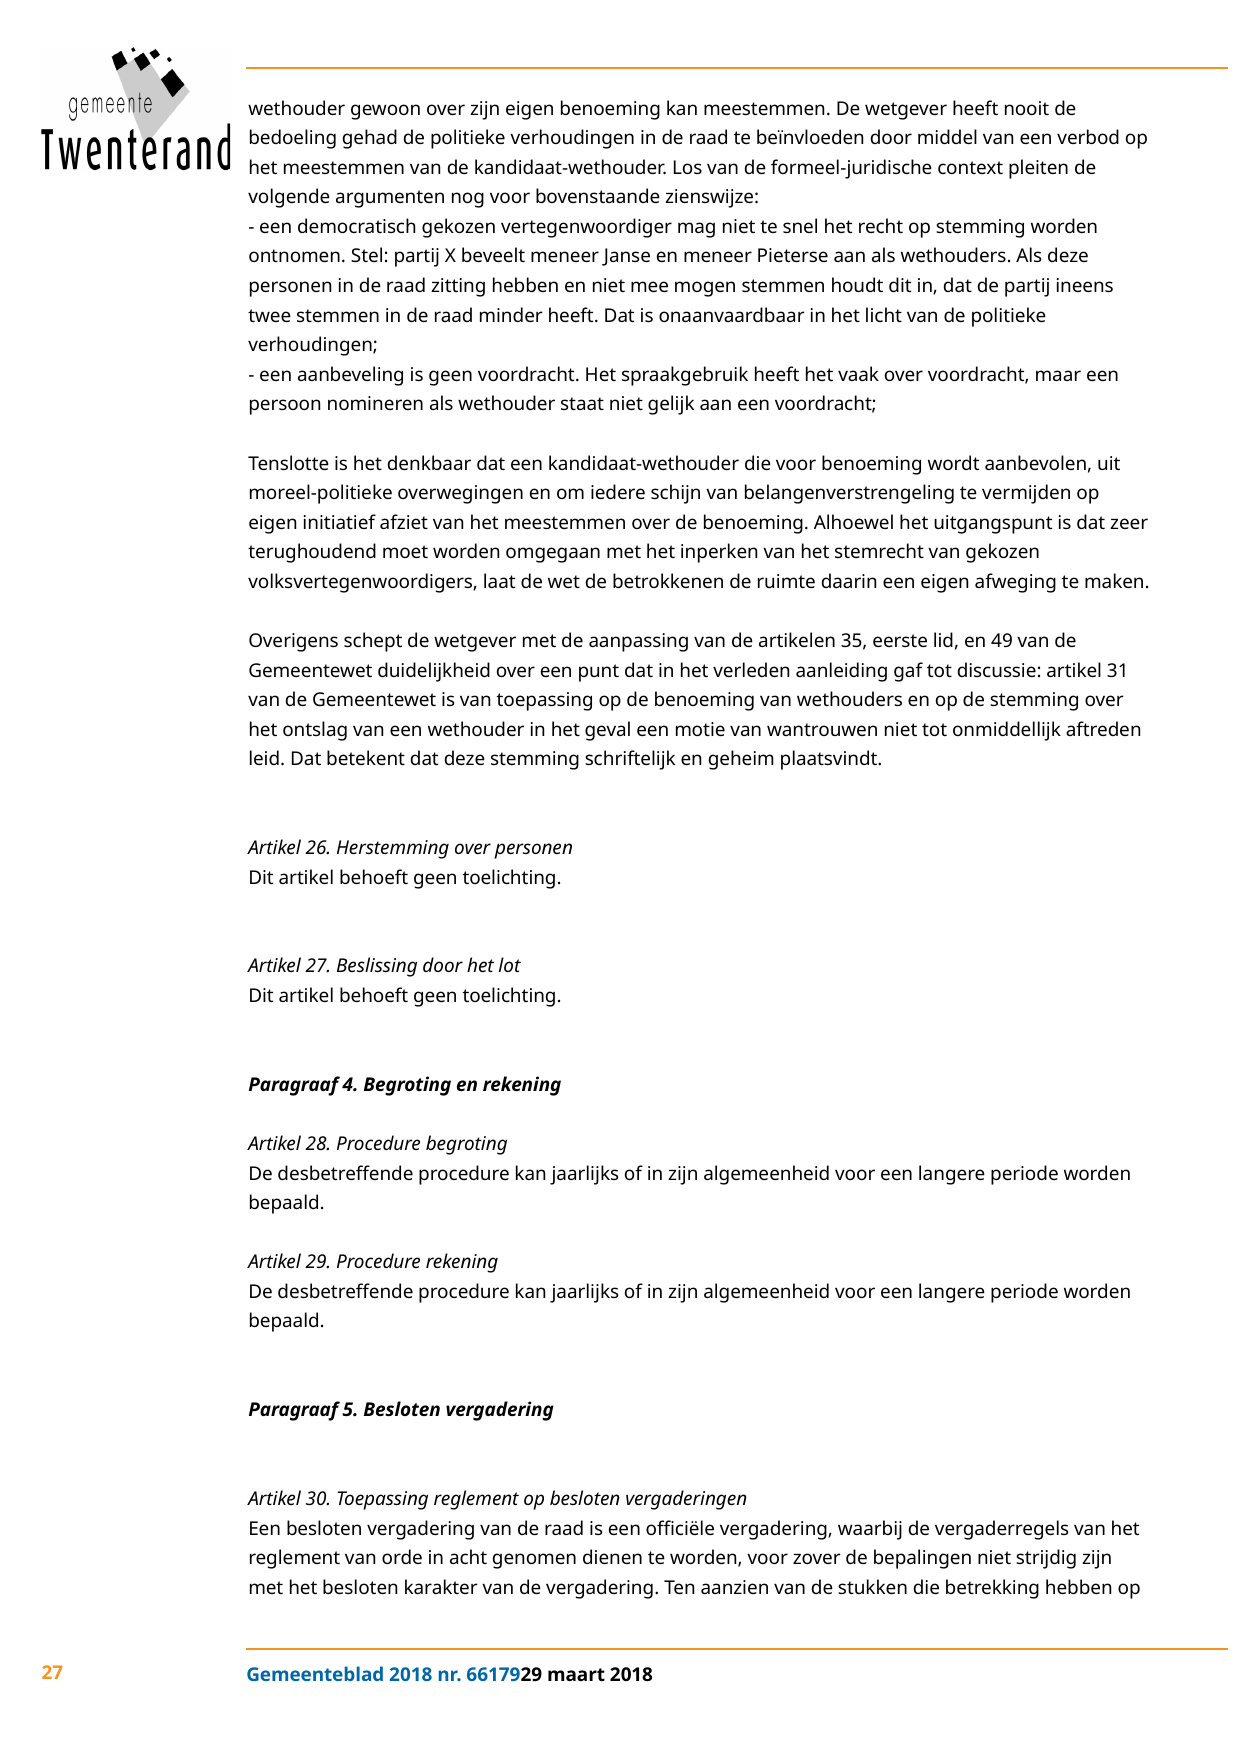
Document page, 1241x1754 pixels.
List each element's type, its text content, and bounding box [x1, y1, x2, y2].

text Artikel 26. Herstemming over personen [248, 834, 1152, 860]
text Een besloten vergadering van de raad is een officiële vergadering, waarbij de vergaderregels van het reglement van orde in acht genomen dienen te worden, voor zover de bepalingen niet strijdig zijn met het besloten karakter van de vergadering. Ten aanzien van de stukken die betrekking hebben op [248, 1515, 1152, 1600]
text Artikel 28. Procedure begroting [248, 1130, 1152, 1156]
picture [41, 47, 231, 172]
text Tenslotte is het denkbaar dat een kandidaat-wethouder die voor benoeming wordt aanbevolen, uit moreel-politieke overwegingen en om iedere schijn van belangenverstrengeling te vermijden op eigen initiatief afziet van het meestemmen over de benoeming. Alhoewel het uitgangspunt is dat zeer terughoudend moet worden omgegaan met het inperken van het stemrecht van gekozen volksvertegenwoordigers, laat de wet de betrokkenen de ruimte daarin een eigen afweging te maken. [248, 450, 1152, 594]
text - een aanbeveling is geen voordracht. Het spraakgebruik heeft het vaak over voordracht, maar een persoon nomineren als wethouder staat niet gelijk aan een voordracht; [248, 361, 1152, 416]
text Artikel 30. Toepassing reglement op besloten vergaderingen [248, 1485, 1152, 1511]
text Artikel 29. Procedure rekening [248, 1248, 1152, 1274]
text Paragraaf 4. Begroting en rekening [248, 1071, 1152, 1097]
text Overigens schept de wetgever met de aanpassing van de artikelen 35, eerste lid, en 49 van de Gemeentewet duidelijkheid over een punt dat in het verleden aanleiding gaf tot discussie: artikel 31 van de Gemeentewet is van toepassing op de benoeming van wethouders en op de stemming over het ontslag van een wethouder in het geval een motie van wantrouwen niet tot onmiddellijk aftreden leid. Dat betekent dat deze stemming schriftelijk en geheim plaatsvindt. [248, 627, 1152, 771]
text Paragraaf 5. Besloten vergadering [248, 1396, 1152, 1422]
text Dit artikel behoeft geen toelichting. [248, 982, 1152, 1008]
text Artikel 27. Beslissing door het lot [248, 953, 1152, 978]
text De desbetreffende procedure kan jaarlijks of in zijn algemeenheid voor een langere periode worden bepaald. [248, 1160, 1152, 1215]
text - een democratisch gekozen vertegenwoordiger mag niet te snel het recht op stemming worden ontnomen. Stel: partij X beveelt meneer Janse en meneer Pieterse aan als wethouders. Als deze personen in de raad zitting hebben en niet mee mogen stemmen houdt dit in, dat de partij ineens twee stemmen in de raad minder heeft. Dat is onaanvaardbaar in het licht van de politieke verhoudingen; [248, 213, 1152, 357]
text De desbetreffende procedure kan jaarlijks of in zijn algemeenheid voor een langere periode worden bepaald. [248, 1278, 1152, 1333]
text wethouder gewoon over zijn eigen benoeming kan meestemmen. De wetgever heeft nooit de bedoeling gehad de politieke verhoudingen in de raad te beïnvloeden door middel van een verbod op het meestemmen van de kandidaat-wethouder. Los van de formeel-juridische context pleiten de volgende argumenten nog voor bovenstaande zienswijze: [248, 95, 1152, 209]
text Dit artikel behoeft geen toelichting. [248, 864, 1152, 890]
